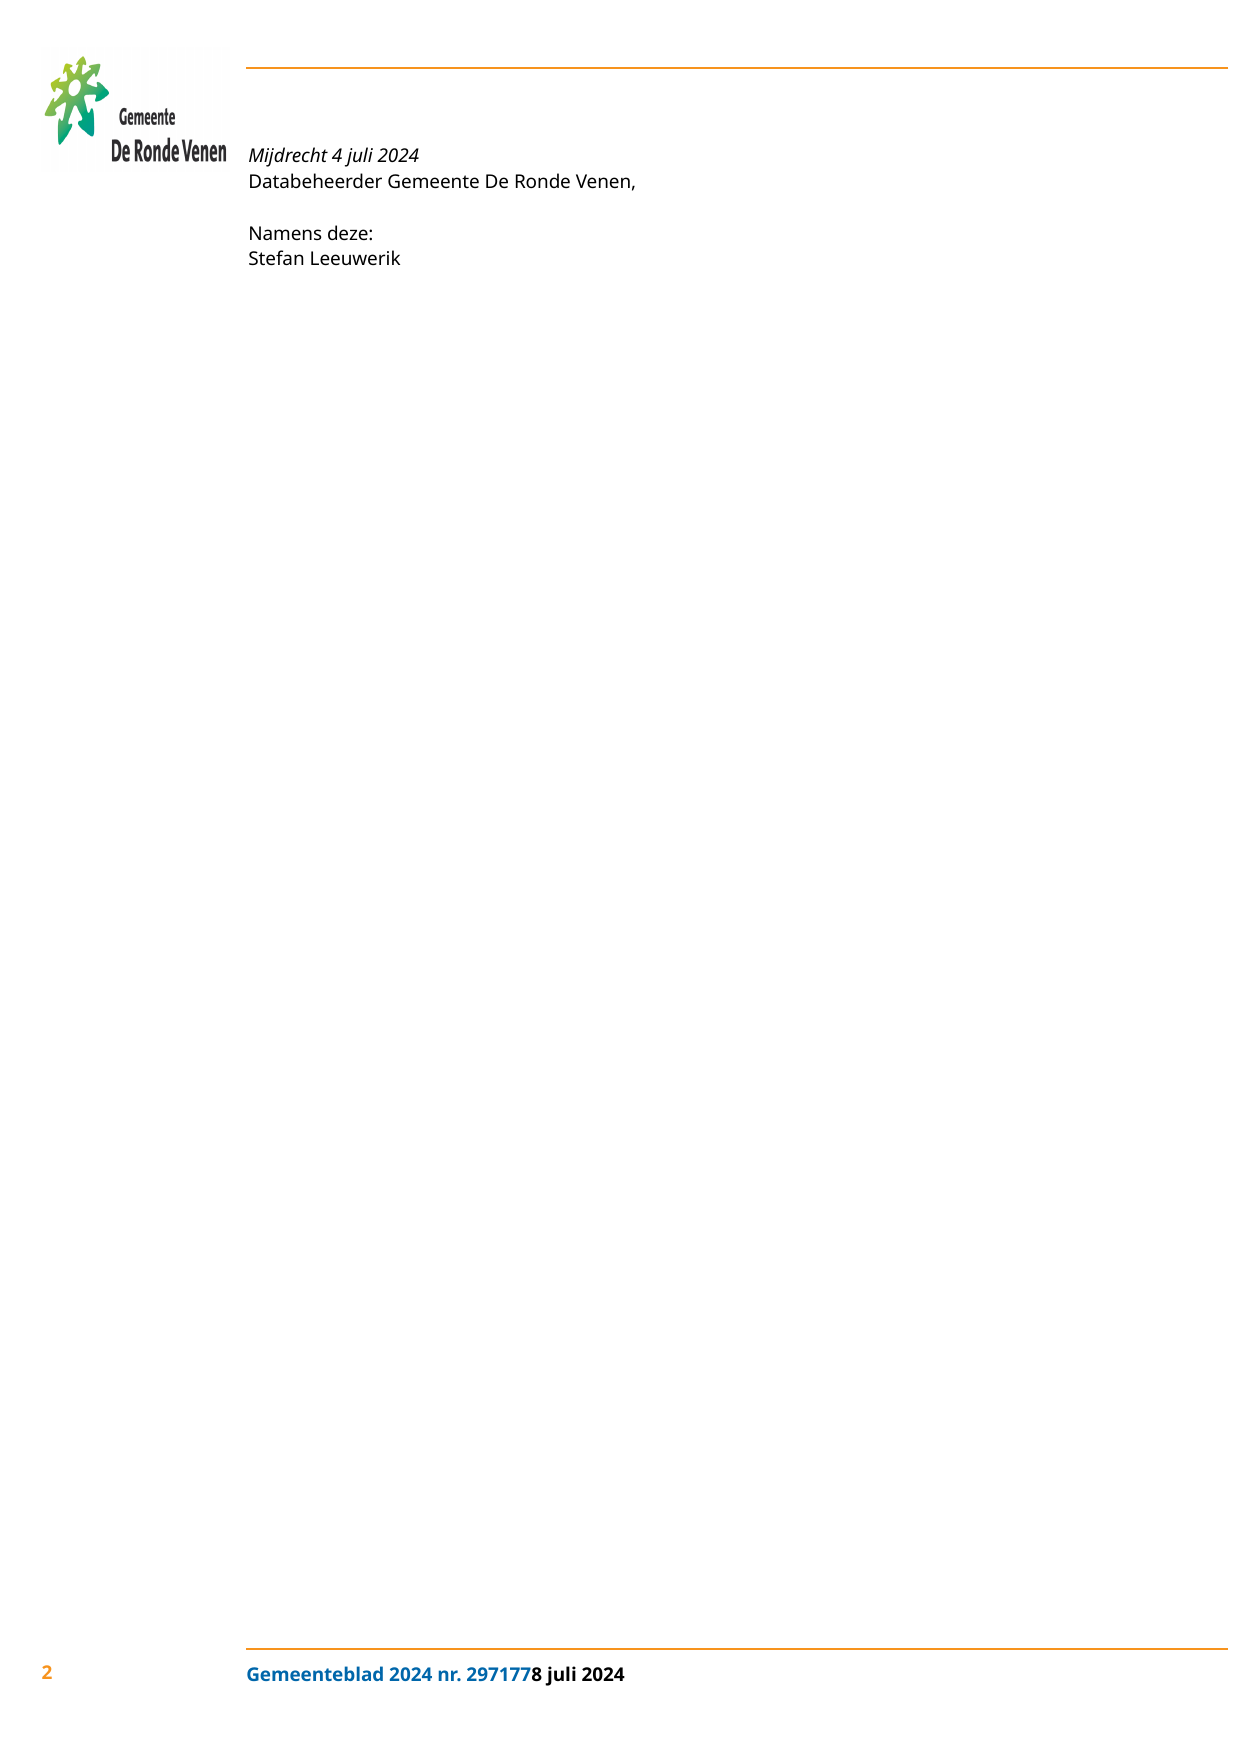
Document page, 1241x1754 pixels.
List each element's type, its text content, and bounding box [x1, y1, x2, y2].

text Stefan Leeuwerik [248, 246, 1152, 271]
text Databeheerder Gemeente De Ronde Venen, [248, 168, 1152, 194]
text Mijdrecht 4 juli 2024 [248, 143, 1152, 168]
text Namens deze: [248, 220, 1152, 246]
picture [41, 47, 231, 172]
